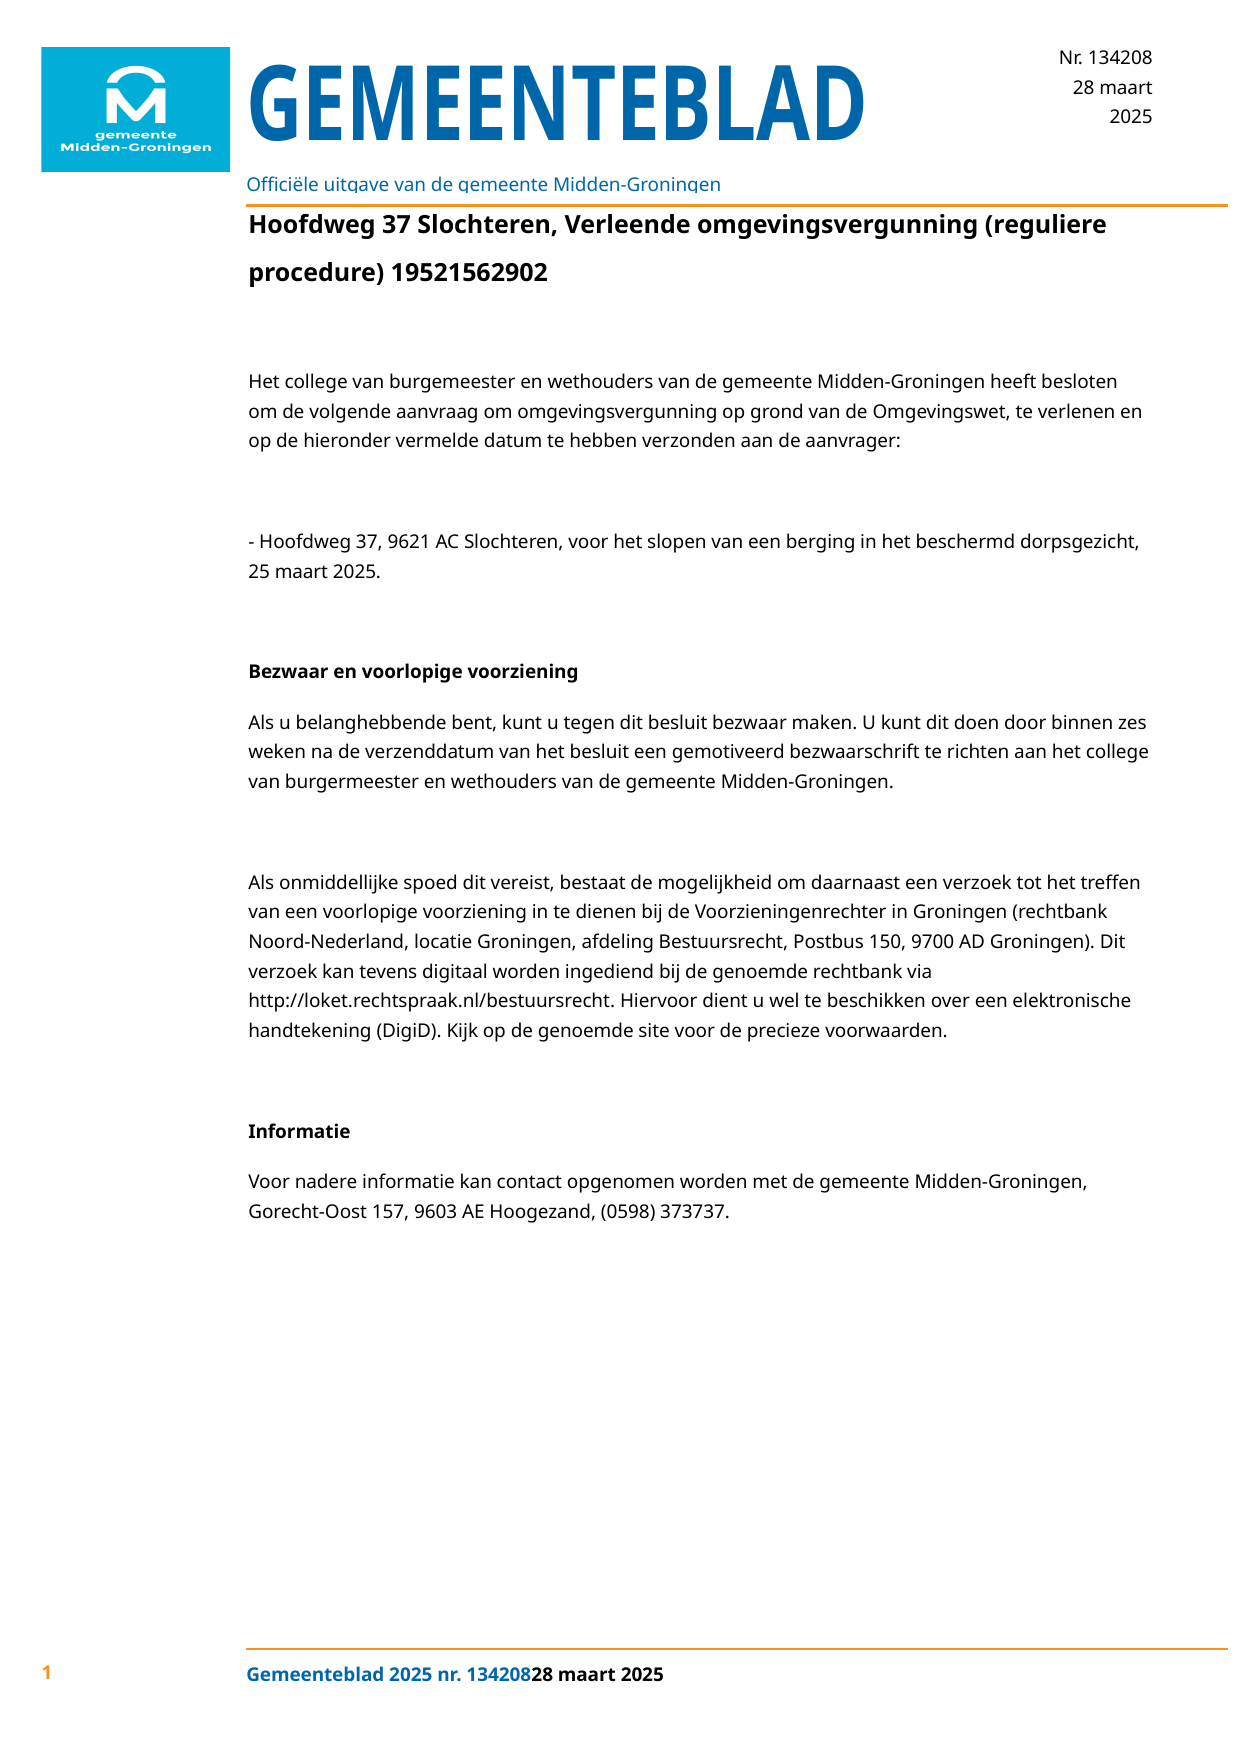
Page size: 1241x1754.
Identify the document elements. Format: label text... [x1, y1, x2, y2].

text Als u belanghebbende bent, kunt u tegen dit besluit bezwaar maken. U kunt dit doen door binnen zes weken na de verzenddatum van het besluit een gemotiveerd bezwaarschrift te richten aan het college van burgermeester en wethouders van de gemeente Midden-Groningen. [248, 709, 1152, 794]
text Informatie [248, 1118, 1152, 1144]
picture [184, 146, 190, 153]
text Als onmiddellijke spoed dit vereist, bestaat de mogelijkheid om daarnaast een verzoek tot het treffen van een voorlopige voorziening in te dienen bij de Voorzieningenrechter in Groningen (rechtbank Noord-Nederland, locatie Groningen, afdeling Bestuursrecht, Postbus 150, 9700 AD Groningen). Dit verzoek kan tevens digitaal worden ingediend bij de genoemde rechtbank via http://loket.rechtspraak.nl/bestuursrecht. Hiervoor dient u wel te beschikken over een elektronische handtekening (DigiD). Kijk op de genoemde site voor de precieze voorwaarden. [248, 869, 1152, 1043]
text Voor nadere informatie kan contact opgenomen worden met de gemeente Midden-Groningen, Gorecht-Oost 157, 9603 AE Hoogezand, (0598) 373737. [248, 1168, 1152, 1224]
picture [107, 89, 165, 122]
text - Hoofdweg 37, 9621 AC Slochteren, voor het slopen van een berging in het beschermd dorpsgezicht, 25 maart 2025. [248, 528, 1152, 584]
text Hoofdweg 37 Slochteren, Verleende omgevingsvergunning (reguliere procedure) 19521562902 [248, 207, 1152, 288]
text Het college van burgemeester en wethouders van de gemeente Midden-Groningen heeft besloten om de volgende aanvraag om omgevingsvergunning op grond van de Omgevingswet, te verlenen en op de hieronder vermelde datum te hebben verzonden aan de aanvrager: [248, 368, 1152, 453]
picture [108, 66, 164, 82]
text Bezwaar en voorlopige voorziening [248, 659, 1152, 684]
